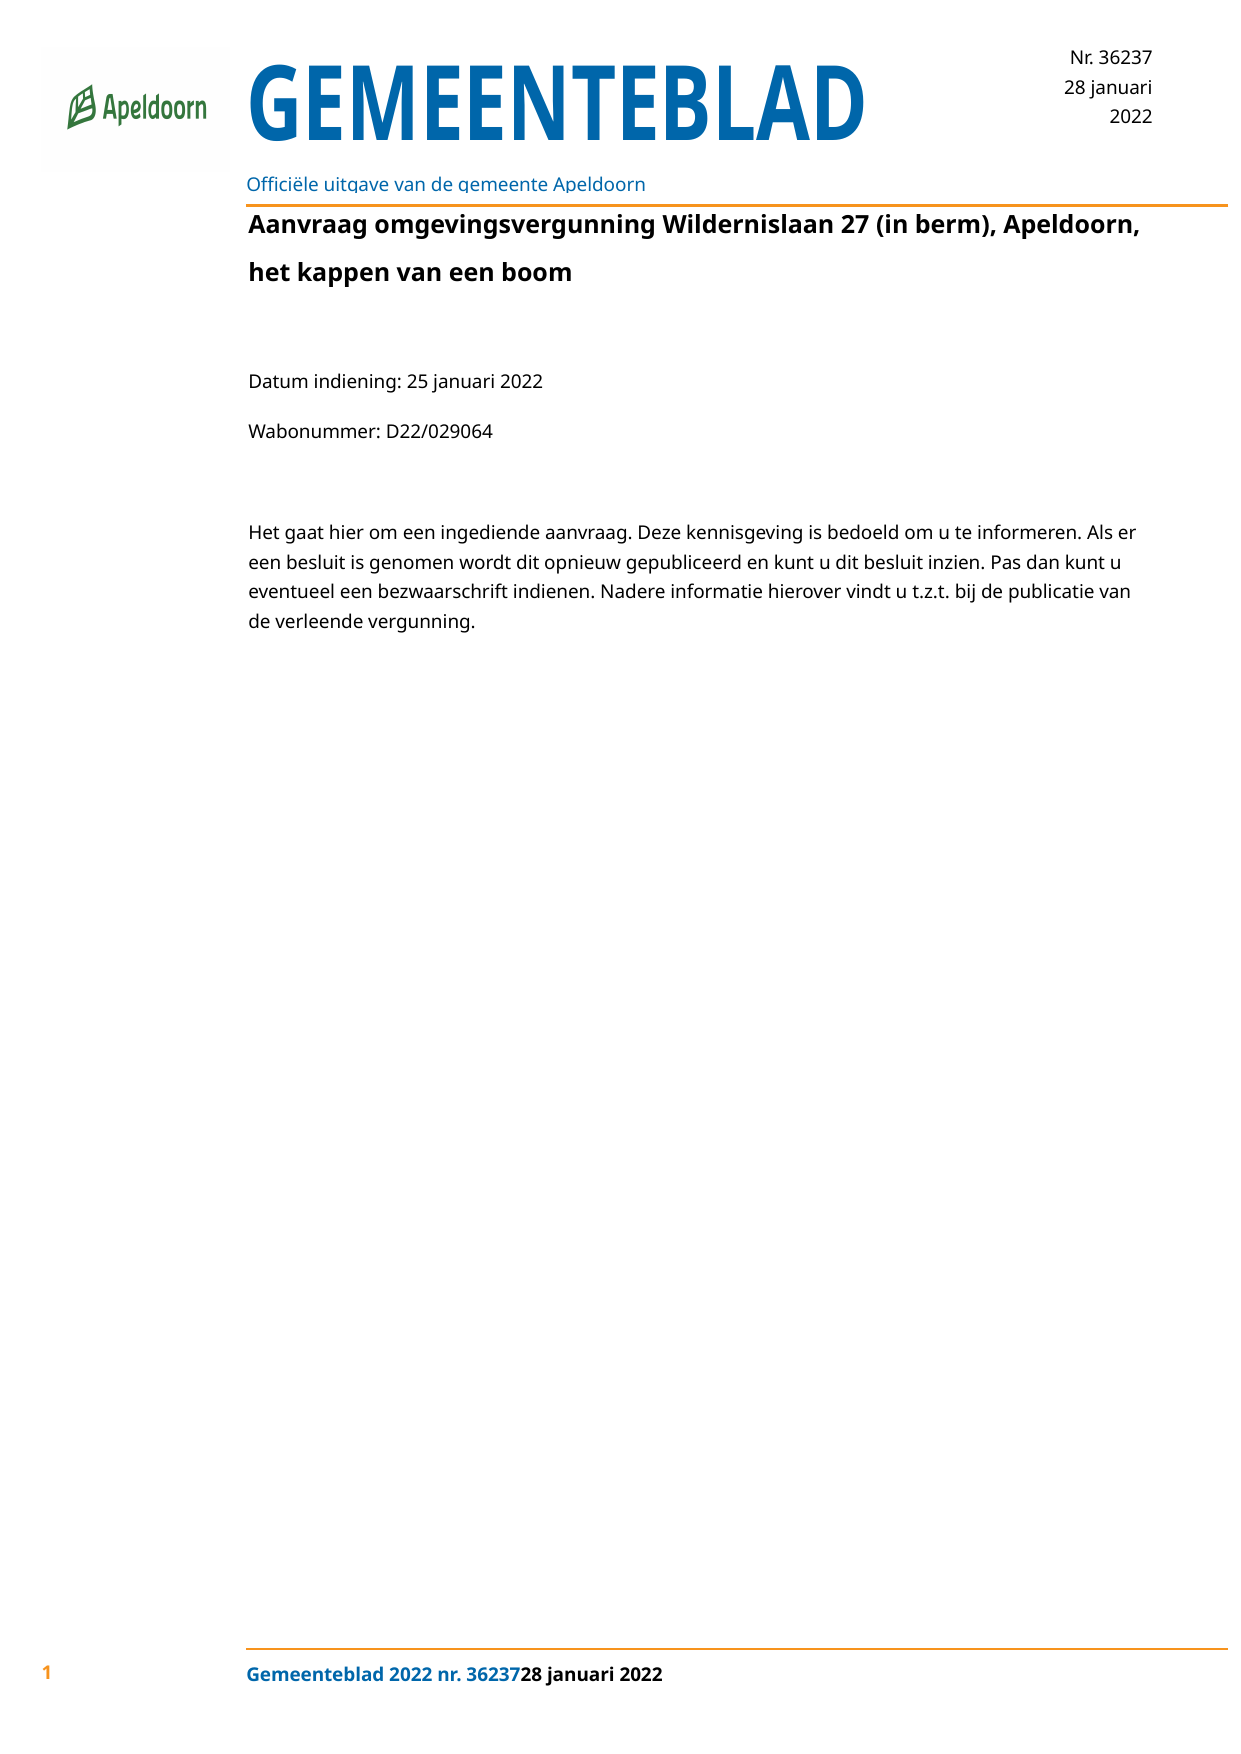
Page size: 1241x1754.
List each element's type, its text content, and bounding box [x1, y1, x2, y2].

text Datum indiening: 25 januari 2022 [248, 368, 1152, 394]
text Het gaat hier om een ingediende aanvraag. Deze kennisgeving is bedoeld om u te informeren. Als er een besluit is genomen wordt dit opnieuw gepubliceerd en kunt u dit besluit inzien. Pas dan kunt u eventueel een bezwaarschrift indienen. Nadere informatie hierover vindt u t.z.t. bij de publicatie van de verleende vergunning. [248, 519, 1152, 634]
picture [41, 47, 231, 172]
text Aanvraag omgevingsvergunning Wildernislaan 27 (in berm), Apeldoorn, het kappen van een boom [248, 207, 1152, 288]
text Wabonummer: D22/029064 [248, 419, 1152, 444]
